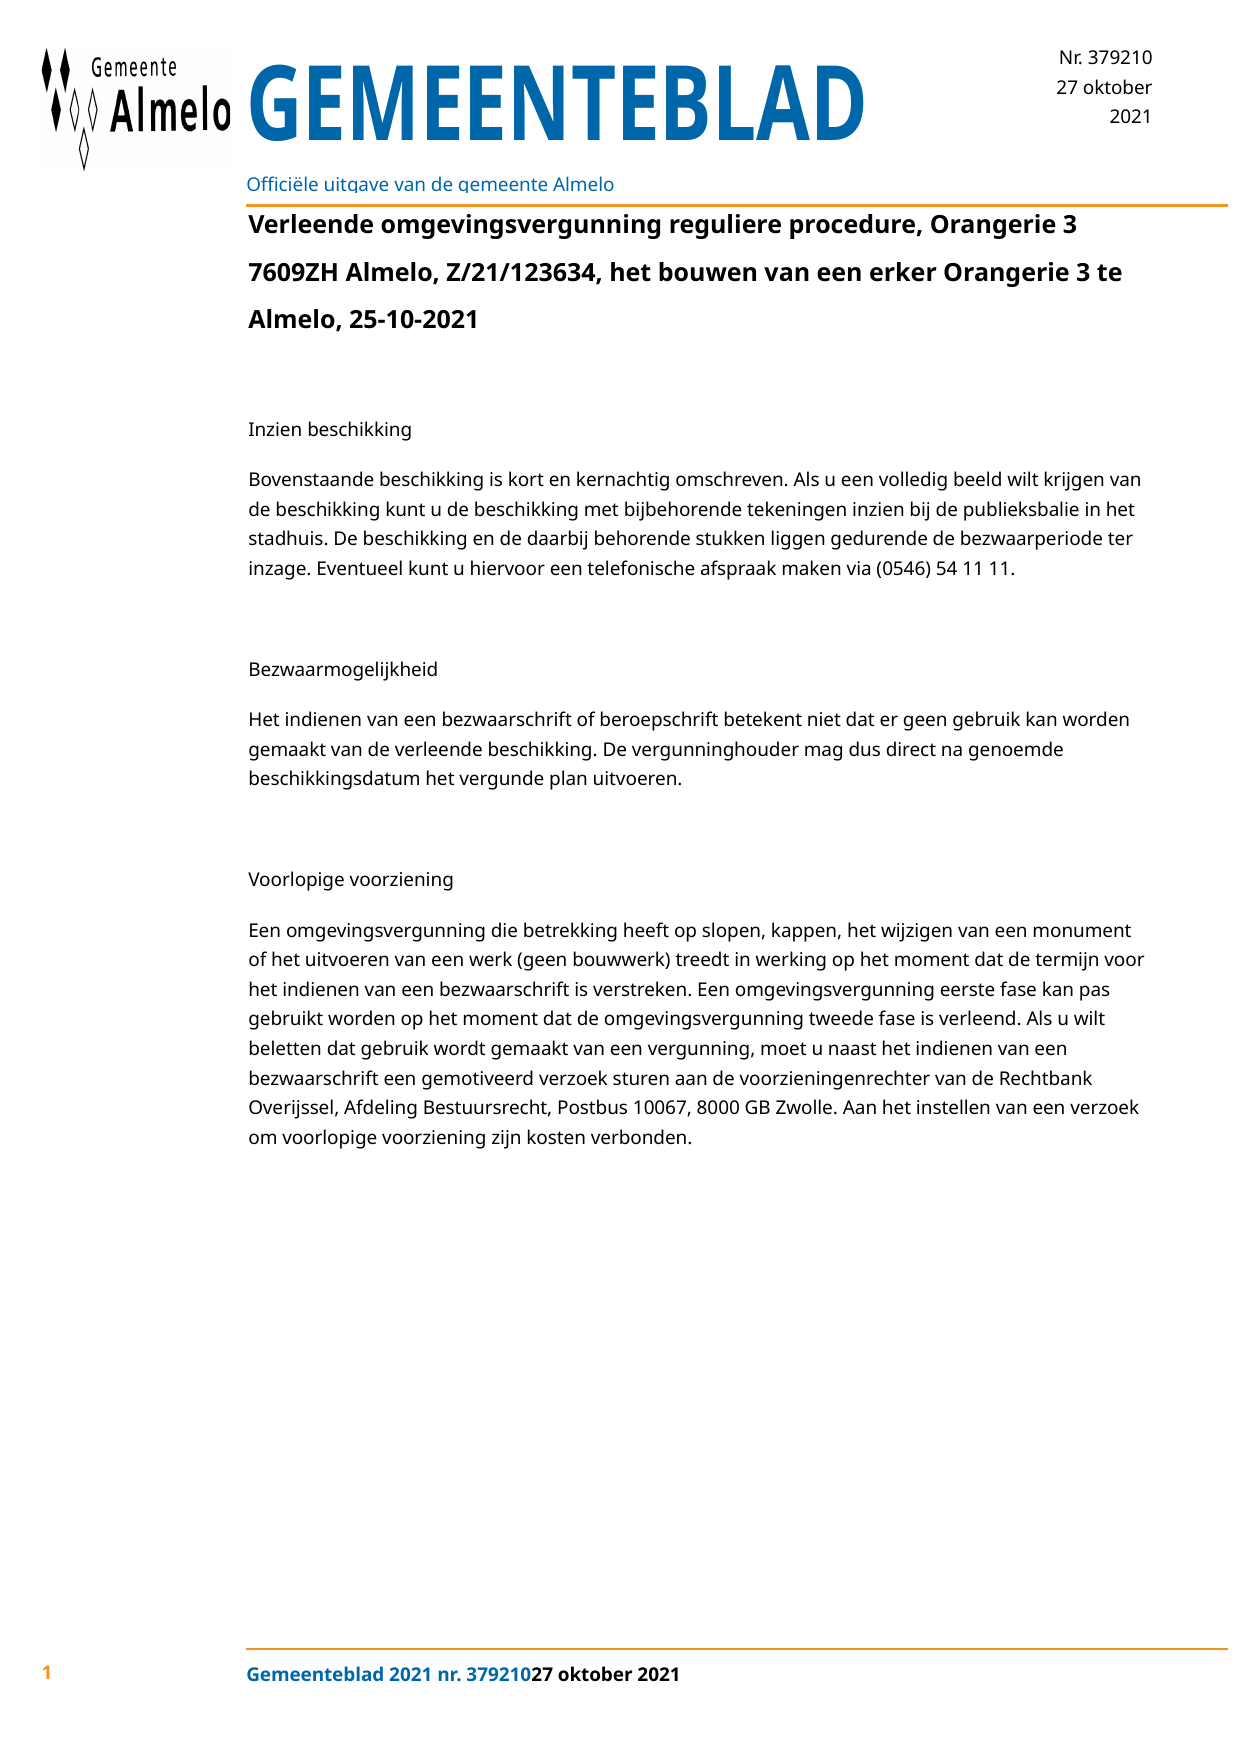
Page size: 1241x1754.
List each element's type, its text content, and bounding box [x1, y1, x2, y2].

picture [41, 47, 231, 172]
text Bezwaarmogelijkheid [248, 656, 1152, 682]
text Bovenstaande beschikking is kort en kernachtig omschreven. Als u een volledig beeld wilt krijgen van de beschikking kunt u de beschikking met bijbehorende tekeningen inzien bij de publieksbalie in het stadhuis. De beschikking en de daarbij behorende stukken liggen gedurende de bezwaarperiode ter inzage. Eventueel kunt u hiervoor een telefonische afspraak maken via (0546) 54 11 11. [248, 466, 1152, 581]
text Voorlopige voorziening [248, 866, 1152, 892]
text Verleende omgevingsvergunning reguliere procedure, Orangerie 3 7609ZH Almelo, Z/21/123634, het bouwen van een erker Orangerie 3 te Almelo, 25-10-2021 [248, 207, 1152, 336]
text Een omgevingsvergunning die betrekking heeft op slopen, kappen, het wijzigen van een monument of het uitvoeren van een werk (geen bouwwerk) treedt in werking op het moment dat de termijn voor het indienen van een bezwaarschrift is verstreken. Een omgevingsvergunning eerste fase kan pas gebruikt worden op het moment dat de omgevingsvergunning tweede fase is verleend. Als u wilt beletten dat gebruik wordt gemaakt van een vergunning, moet u naast het indienen van een bezwaarschrift een gemotiveerd verzoek sturen aan de voorzieningenrechter van de Rechtbank Overijssel, Afdeling Bestuursrecht, Postbus 10067, 8000 GB Zwolle. Aan het instellen van een verzoek om voorlopige voorziening zijn kosten verbonden. [248, 917, 1152, 1149]
text Het indienen van een bezwaarschrift of beroepschrift betekent niet dat er geen gebruik kan worden gemaakt van de verleende beschikking. De vergunninghouder mag dus direct na genoemde beschikkingsdatum het vergunde plan uitvoeren. [248, 706, 1152, 791]
text Inzien beschikking [248, 416, 1152, 442]
